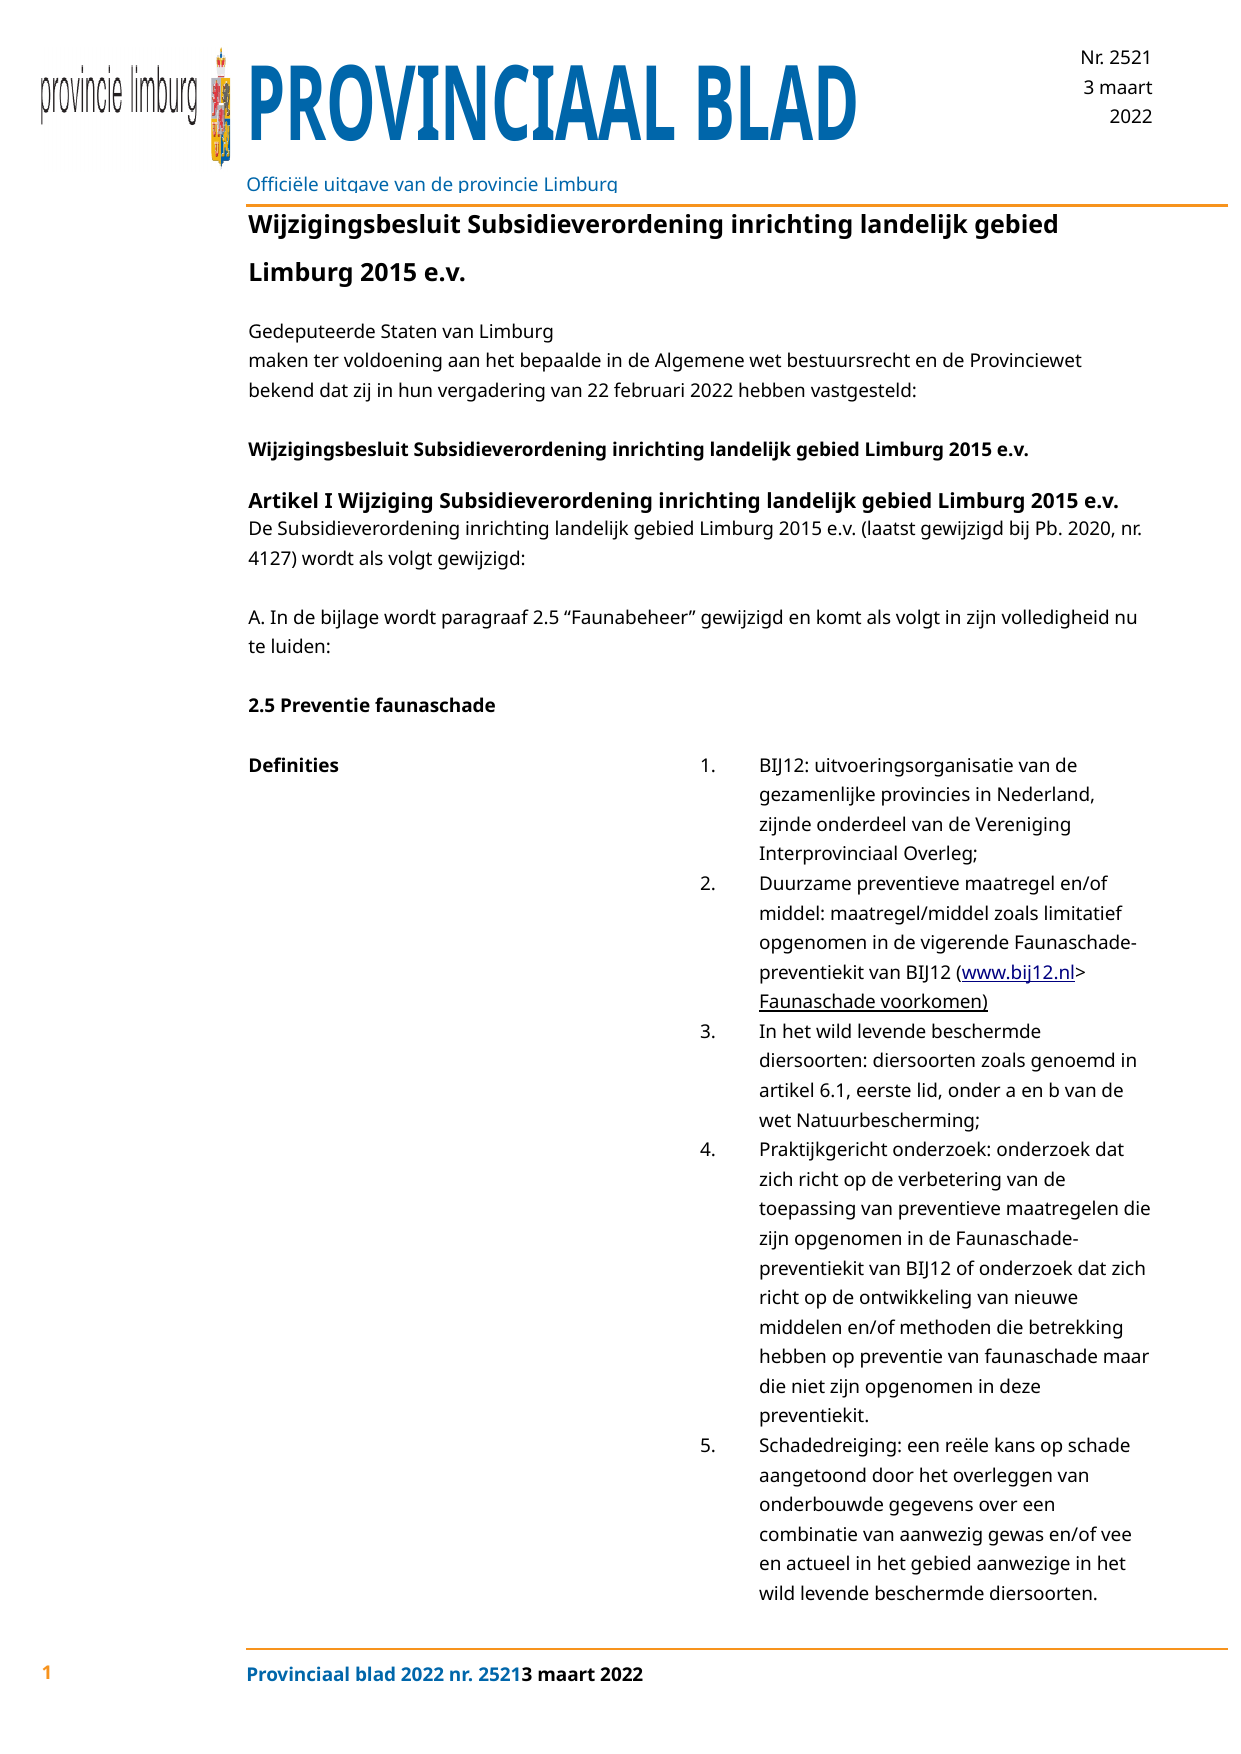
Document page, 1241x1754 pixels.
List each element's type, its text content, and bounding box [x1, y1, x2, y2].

text Wijzigingsbesluit Subsidieverordening inrichting landelijk gebied Limburg 2015 e.v. [248, 207, 1152, 288]
text maken ter voldoening aan het bepaalde in de Algemene wet bestuursrecht en de Provinciewet bekend dat zij in hun vergadering van 22 februari 2022 hebben vastgesteld: [248, 347, 1152, 403]
text Wijzigingsbesluit Subsidieverordening inrichting landelijk gebied Limburg 2015 e.v. [248, 436, 1152, 462]
text Gedeputeerde Staten van Limburg [248, 318, 1152, 344]
table_header BIJ12: uitvoeringsorganisatie van de gezamenlijke provincies in Nederland, zijnde onderdeel van de Vereniging Interprovinciaal Overleg; Duurzame preventieve maatregel en/of middel: maatregel/middel zoals limitatief opgenomen in de vigerende Faunaschade-preventiekit van BIJ12 (www.bij12.nl> Faunaschade voorkomen) In het wild levende beschermde diersoorten: diersoorten zoals genoemd in artikel 6.1, eerste lid, onder a en b van de wet Natuurbescherming; Praktijkgericht onderzoek: onderzoek dat zich richt op de verbetering van de toepassing van preventieve maatregelen die zijn opgenomen in de Faunaschade-preventiekit van BIJ12 of onderzoek dat zich richt op de ontwikkeling van nieuwe middelen en/of methoden die betrekking hebben op preventie van faunaschade maar die niet zijn opgenomen in deze preventiekit. Schadedreiging: een reële kans op schade aangetoond door het overleggen van onderbouwde gegevens over een combinatie van aanwezig gewas en/of vee en actueel in het gebied aanwezige in het wild levende beschermde diersoorten. [700, 752, 1152, 1606]
text De Subsidieverordening inrichting landelijk gebied Limburg 2015 e.v. (laatst gewijzigd bij Pb. 2020, nr. 4127) wordt als volgt gewijzigd: [248, 515, 1152, 570]
table_header Definities [248, 752, 700, 1606]
text 2.5 Preventie faunaschade [248, 693, 1152, 718]
text Artikel I Wijziging Subsidieverordening inrichting landelijk gebied Limburg 2015 e.v. [248, 487, 1152, 515]
picture [41, 47, 231, 172]
text A. In de bijlage wordt paragraaf 2.5 “Faunabeheer” gewijzigd en komt als volgt in zijn volledigheid nu te luiden: [248, 604, 1152, 659]
